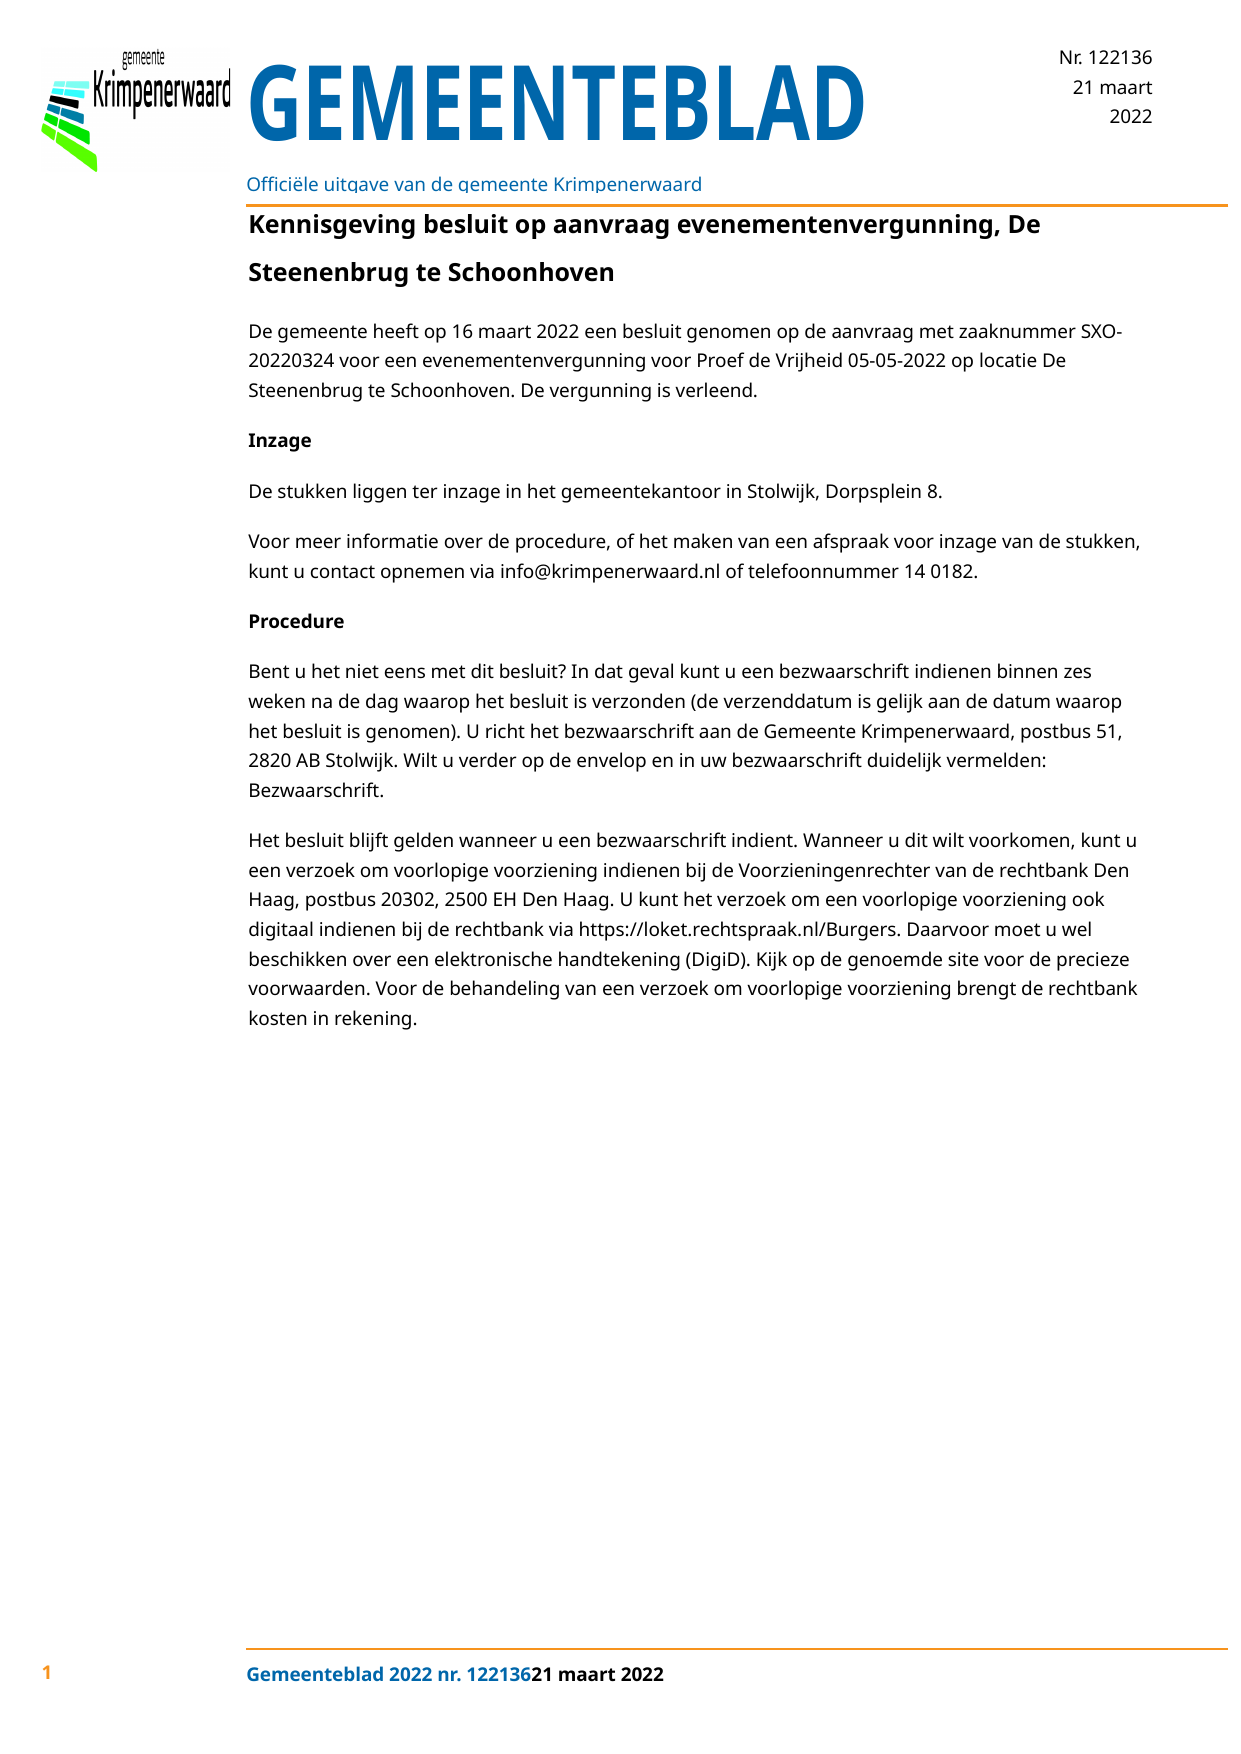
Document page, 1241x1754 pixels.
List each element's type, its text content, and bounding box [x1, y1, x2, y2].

text Kennisgeving besluit op aanvraag evenementenvergunning, De Steenenbrug te Schoonhoven [248, 207, 1152, 288]
picture [41, 47, 231, 172]
text Het besluit blijft gelden wanneer u een bezwaarschrift indient. Wanneer u dit wilt voorkomen, kunt u een verzoek om voorlopige voorziening indienen bij de Voorzieningenrechter van de rechtbank Den Haag, postbus 20302, 2500 EH Den Haag. U kunt het verzoek om een voorlopige voorziening ook digitaal indienen bij de rechtbank via https://loket.rechtspraak.nl/Burgers. Daarvoor moet u wel beschikken over een elektronische handtekening (DigiD). Kijk op de genoemde site voor de precieze voorwaarden. Voor de behandeling van een verzoek om voorlopige voorziening brengt de rechtbank kosten in rekening. [248, 827, 1152, 1031]
text De gemeente heeft op 16 maart 2022 een besluit genomen op de aanvraag met zaaknummer SXO-20220324 voor een evenementenvergunning voor Proef de Vrijheid 05-05-2022 op locatie De Steenenbrug te Schoonhoven. De vergunning is verleend. [248, 318, 1152, 403]
text Procedure [248, 608, 1152, 634]
text Bent u het niet eens met dit besluit? In dat geval kunt u een bezwaarschrift indienen binnen zes weken na de dag waarop het besluit is verzonden (de verzenddatum is gelijk aan de datum waarop het besluit is genomen). U richt het bezwaarschrift aan de Gemeente Krimpenerwaard, postbus 51, 2820 AB Stolwijk. Wilt u verder op de envelop en in uw bezwaarschrift duidelijk vermelden: Bezwaarschrift. [248, 659, 1152, 803]
text Inzage [248, 427, 1152, 453]
text De stukken liggen ter inzage in het gemeentekantoor in Stolwijk, Dorpsplein 8. [248, 478, 1152, 504]
text Voor meer informatie over de procedure, of het maken van een afspraak voor inzage van de stukken, kunt u contact opnemen via info@krimpenerwaard.nl of telefoonnummer 14 0182. [248, 528, 1152, 584]
